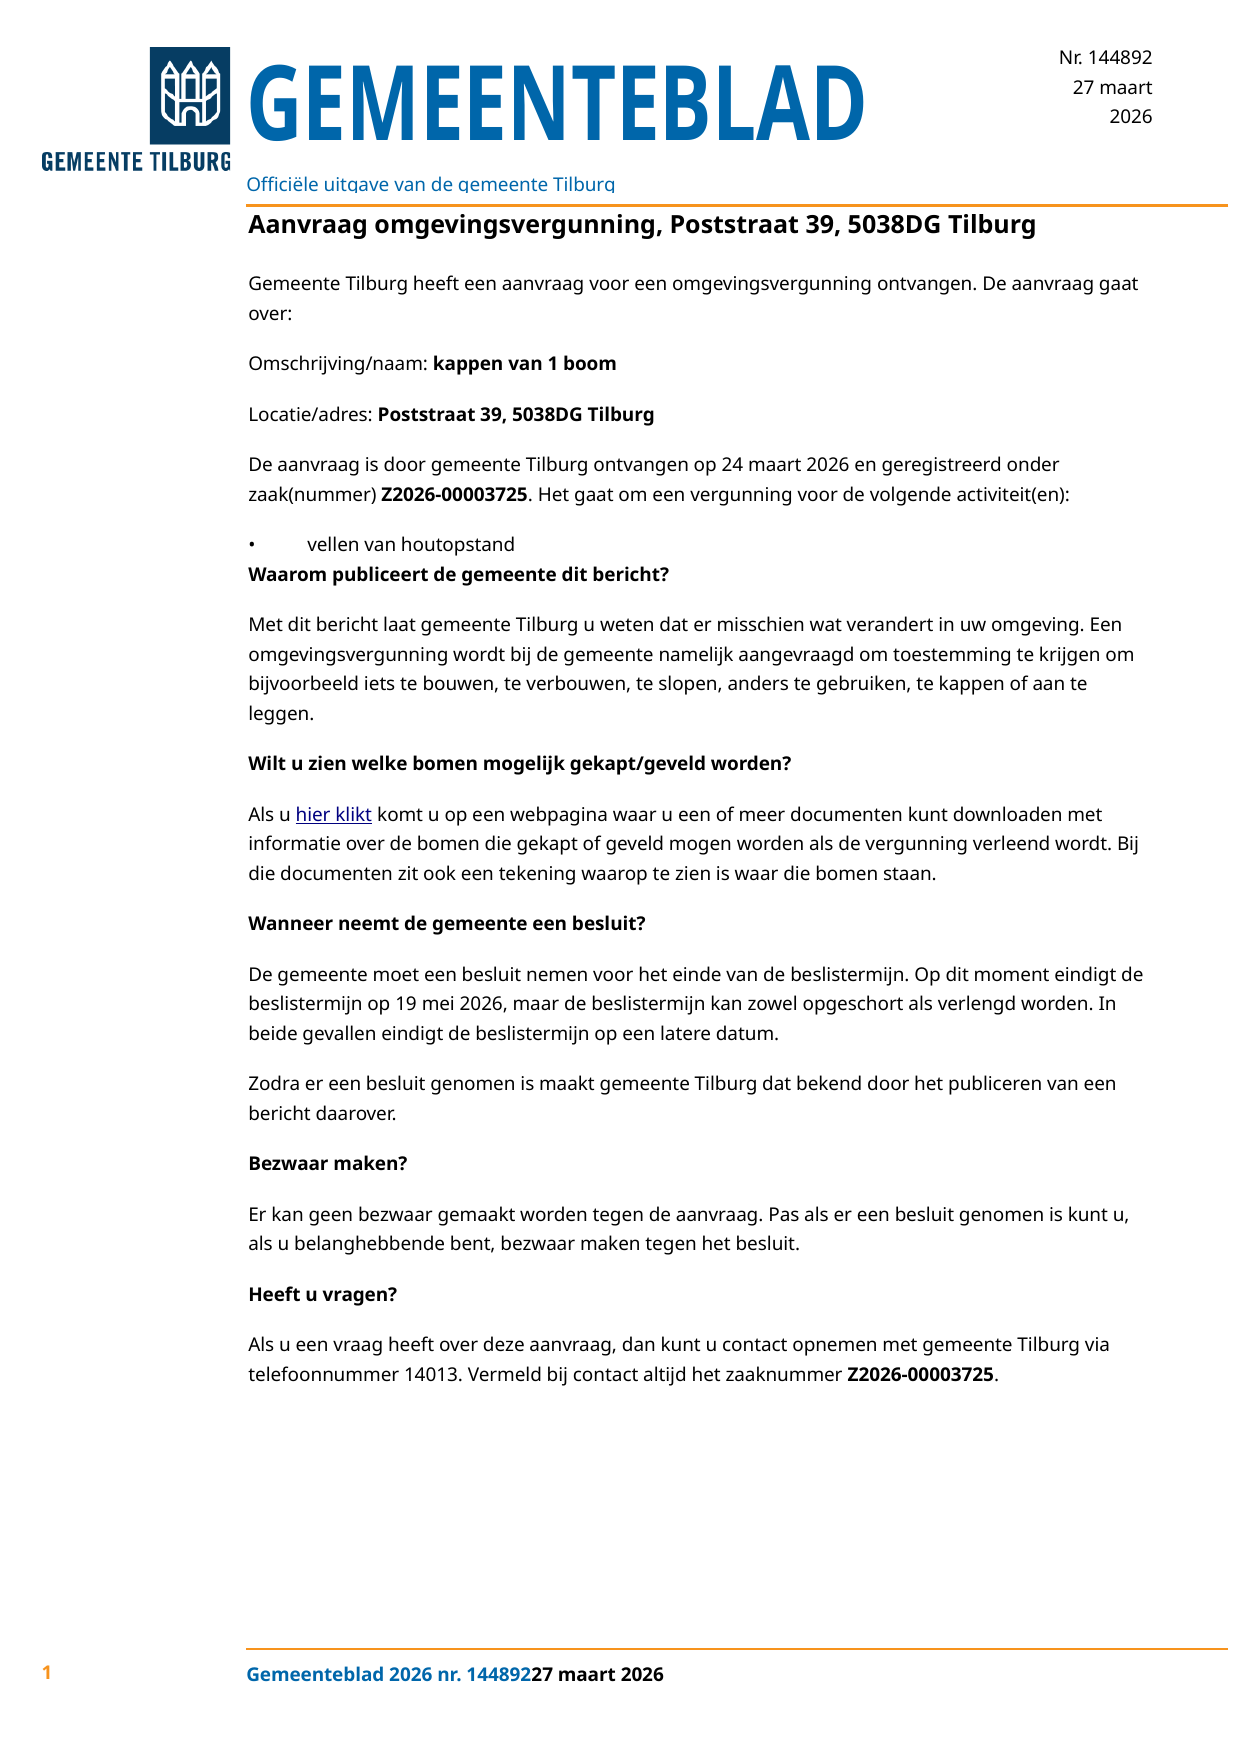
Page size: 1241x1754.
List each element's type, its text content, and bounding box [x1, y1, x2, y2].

text De aanvraag is door gemeente Tilburg ontvangen op 24 maart 2026 en geregistreerd onder zaak(nummer) Z2026-00003725. Het gaat om een vergunning voor de volgende activiteit(en): [248, 451, 1152, 506]
text Bezwaar maken? [248, 1150, 1152, 1176]
text Omschrijving/naam: kappen van 1 boom [248, 350, 1152, 376]
text De gemeente moet een besluit nemen voor het einde van de beslistermijn. Op dit moment eindigt de beslistermijn op 19 mei 2026, maar de beslistermijn kan zowel opgeschort als verlengd worden. In beide gevallen eindigt de beslistermijn op een latere datum. [248, 961, 1152, 1046]
text Zodra er een besluit genomen is maakt gemeente Tilburg dat bekend door het publiceren van een bericht daarover. [248, 1070, 1152, 1126]
text Wilt u zien welke bomen mogelijk gekapt/geveld worden? [248, 750, 1152, 776]
text Heeft u vragen? [248, 1281, 1152, 1306]
text Locatie/adres: Poststraat 39, 5038DG Tilburg [248, 401, 1152, 426]
text Wanneer neemt de gemeente een besluit? [248, 910, 1152, 936]
text Aanvraag omgevingsvergunning, Poststraat 39, 5038DG Tilburg [248, 207, 1152, 241]
text Met dit bericht laat gemeente Tilburg u weten dat er misschien wat verandert in uw omgeving. Een omgevingsvergunning wordt bij de gemeente namelijk aangevraagd om toestemming te krijgen om bijvoorbeeld iets te bouwen, te verbouwen, te slopen, anders te gebruiken, te kappen of aan te leggen. [248, 611, 1152, 726]
text Als u hier klikt komt u op een webpagina waar u een of meer documenten kunt downloaden met informatie over de bomen die gekapt of geveld mogen worden als de vergunning verleend wordt. Bij die documenten zit ook een tekening waarop te zien is waar die bomen staan. [248, 801, 1152, 886]
picture [41, 47, 231, 172]
text Gemeente Tilburg heeft een aanvraag voor een omgevingsvergunning ontvangen. De aanvraag gaat over: [248, 270, 1152, 326]
list vellen van houtopstand [248, 531, 1152, 557]
text Als u een vraag heeft over deze aanvraag, dan kunt u contact opnemen met gemeente Tilburg via telefoonnummer 14013. Vermeld bij contact altijd het zaaknummer Z2026-00003725. [248, 1331, 1152, 1386]
text Er kan geen bezwaar gemaakt worden tegen de aanvraag. Pas als er een besluit genomen is kunt u, als u belanghebbende bent, bezwaar maken tegen het besluit. [248, 1201, 1152, 1256]
text Waarom publiceert de gemeente dit bericht? [248, 561, 1152, 586]
